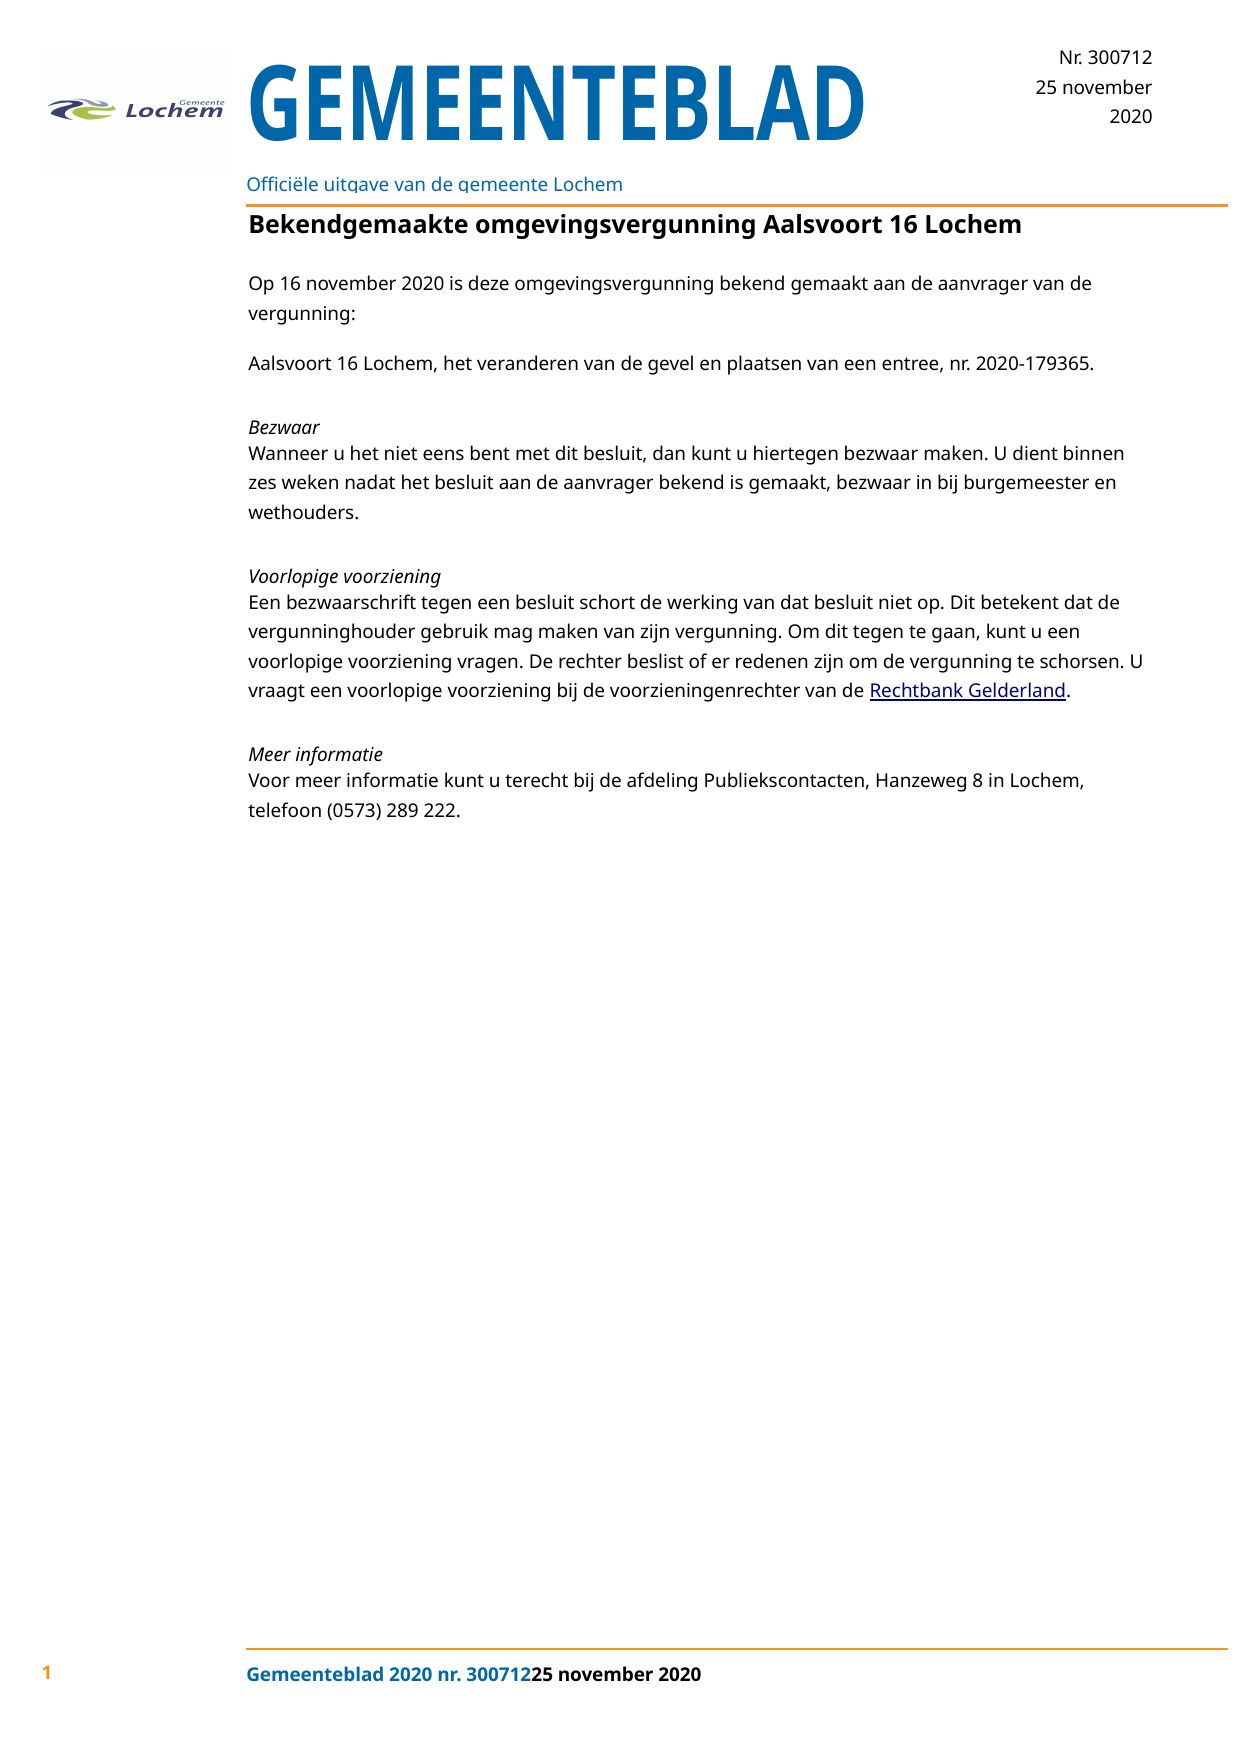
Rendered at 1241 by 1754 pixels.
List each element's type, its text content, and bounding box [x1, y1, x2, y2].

text Voor meer informatie kunt u terecht bij de afdeling Publiekscontacten, Hanzeweg 8 in Lochem, telefoon (0573) 289 222. [248, 767, 1152, 823]
text Bezwaar [248, 414, 1152, 440]
text Op 16 november 2020 is deze omgevingsvergunning bekend gemaakt aan de aanvrager van de vergunning: [248, 270, 1152, 326]
text Aalsvoort 16 Lochem, het veranderen van de gevel en plaatsen van een entree, nr. 2020-179365. [248, 350, 1152, 376]
text Meer informatie [248, 742, 1152, 767]
text Bekendgemaakte omgevingsvergunning Aalsvoort 16 Lochem [248, 207, 1152, 241]
text Wanneer u het niet eens bent met dit besluit, dan kunt u hiertegen bezwaar maken. U dient binnen zes weken nadat het besluit aan de aanvrager bekend is gemaakt, bezwaar in bij burgemeester en wethouders. [248, 440, 1152, 525]
text Voorlopige voorziening [248, 563, 1152, 589]
text Een bezwaarschrift tegen een besluit schort de werking van dat besluit niet op. Dit betekent dat de vergunninghouder gebruik mag maken van zijn vergunning. Om dit tegen te gaan, kunt u een voorlopige voorziening vragen. De rechter beslist of er redenen zijn om de vergunning te schorsen. U vraagt een voorlopige voorziening bij de voorzieningenrechter van de Rechtbank Gelderland. [248, 589, 1152, 703]
picture [41, 47, 231, 172]
